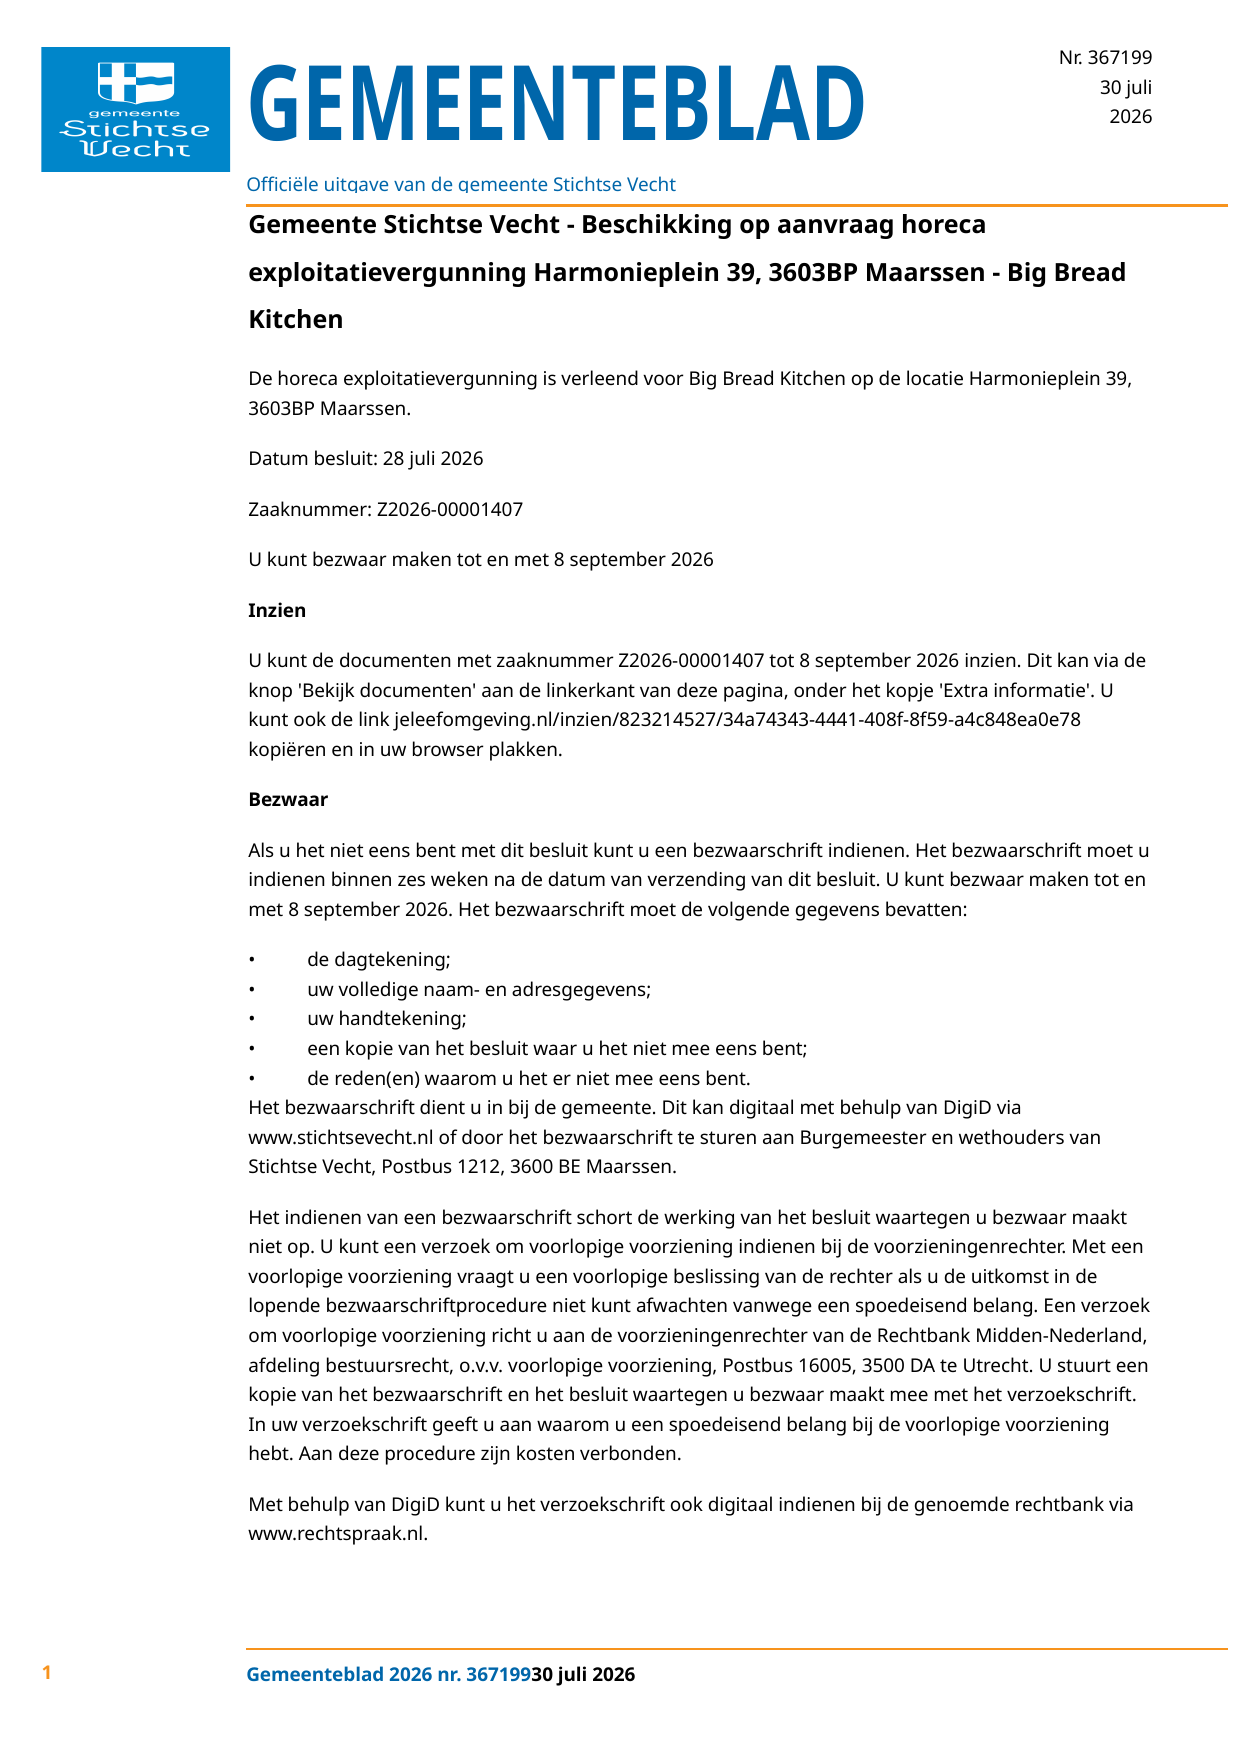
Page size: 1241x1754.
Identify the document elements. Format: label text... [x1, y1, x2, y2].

text Het indienen van een bezwaarschrift schort de werking van het besluit waartegen u bezwaar maakt niet op. U kunt een verzoek om voorlopige voorziening indienen bij de voorzieningenrechter. Met een voorlopige voorziening vraagt u een voorlopige beslissing van de rechter als u de uitkomst in de lopende bezwaarschriftprocedure niet kunt afwachten vanwege een spoedeisend belang. Een verzoek om voorlopige voorziening richt u aan de voorzieningenrechter van de Rechtbank Midden-Nederland, afdeling bestuursrecht, o.v.v. voorlopige voorziening, Postbus 16005, 3500 DA te Utrecht. U stuurt een kopie van het bezwaarschrift en het besluit waartegen u bezwaar maakt mee met het verzoekschrift. In uw verzoekschrift geeft u aan waarom u een spoedeisend belang bij de voorlopige voorziening hebt. Aan deze procedure zijn kosten verbonden. [248, 1204, 1152, 1466]
picture [137, 63, 174, 103]
list uw volledige naam- en adresgegevens; [248, 976, 1152, 1002]
text Bezwaar [248, 786, 1152, 812]
text Datum besluit: 28 juli 2026 [248, 446, 1152, 471]
text Gemeente Stichtse Vecht - Beschikking op aanvraag horeca exploitatievergunning Harmonieplein 39, 3603BP Maarssen - Big Bread Kitchen [248, 207, 1152, 336]
text Als u het niet eens bent met dit besluit kunt u een bezwaarschrift indienen. Het bezwaarschrift moet u indienen binnen zes weken na de datum van verzending van dit besluit. U kunt bezwaar maken tot en met 8 september 2026. Het bezwaarschrift moet de volgende gegevens bevatten: [248, 837, 1152, 922]
list een kopie van het besluit waar u het niet mee eens bent; [248, 1035, 1152, 1061]
list de reden(en) waarom u het er niet mee eens bent. [248, 1065, 1152, 1090]
list uw handtekening; [248, 1006, 1152, 1031]
text Het bezwaarschrift dient u in bij de gemeente. Dit kan digitaal met behulp van DigiD via www.stichtsevecht.nl of door het bezwaarschrift te sturen aan Burgemeester en wethouders van Stichtse Vecht, Postbus 1212, 3600 BE Maarssen. [248, 1094, 1152, 1179]
picture [99, 63, 135, 101]
text De horeca exploitatievergunning is verleend voor Big Bread Kitchen op de locatie Harmonieplein 39, 3603BP Maarssen. [248, 366, 1152, 421]
text U kunt bezwaar maken tot en met 8 september 2026 [248, 546, 1152, 572]
list de dagtekening; [248, 946, 1152, 972]
text Zaaknummer: Z2026-00001407 [248, 496, 1152, 522]
text Met behulp van DigiD kunt u het verzoekschrift ook digitaal indienen bij de genoemde rechtbank via www.rechtspraak.nl. [248, 1491, 1152, 1546]
text U kunt de documenten met zaaknummer Z2026-00001407 tot 8 september 2026 inzien. Dit kan via de knop 'Bekijk documenten' aan de linkerkant van deze pagina, onder het kopje 'Extra informatie'. U kunt ook de link jeleefomgeving.nl/inzien/823214527/34a74343-4441-408f-8f59-a4c848ea0e78 kopiëren en in uw browser plakken. [248, 647, 1152, 762]
text Inzien [248, 597, 1152, 622]
